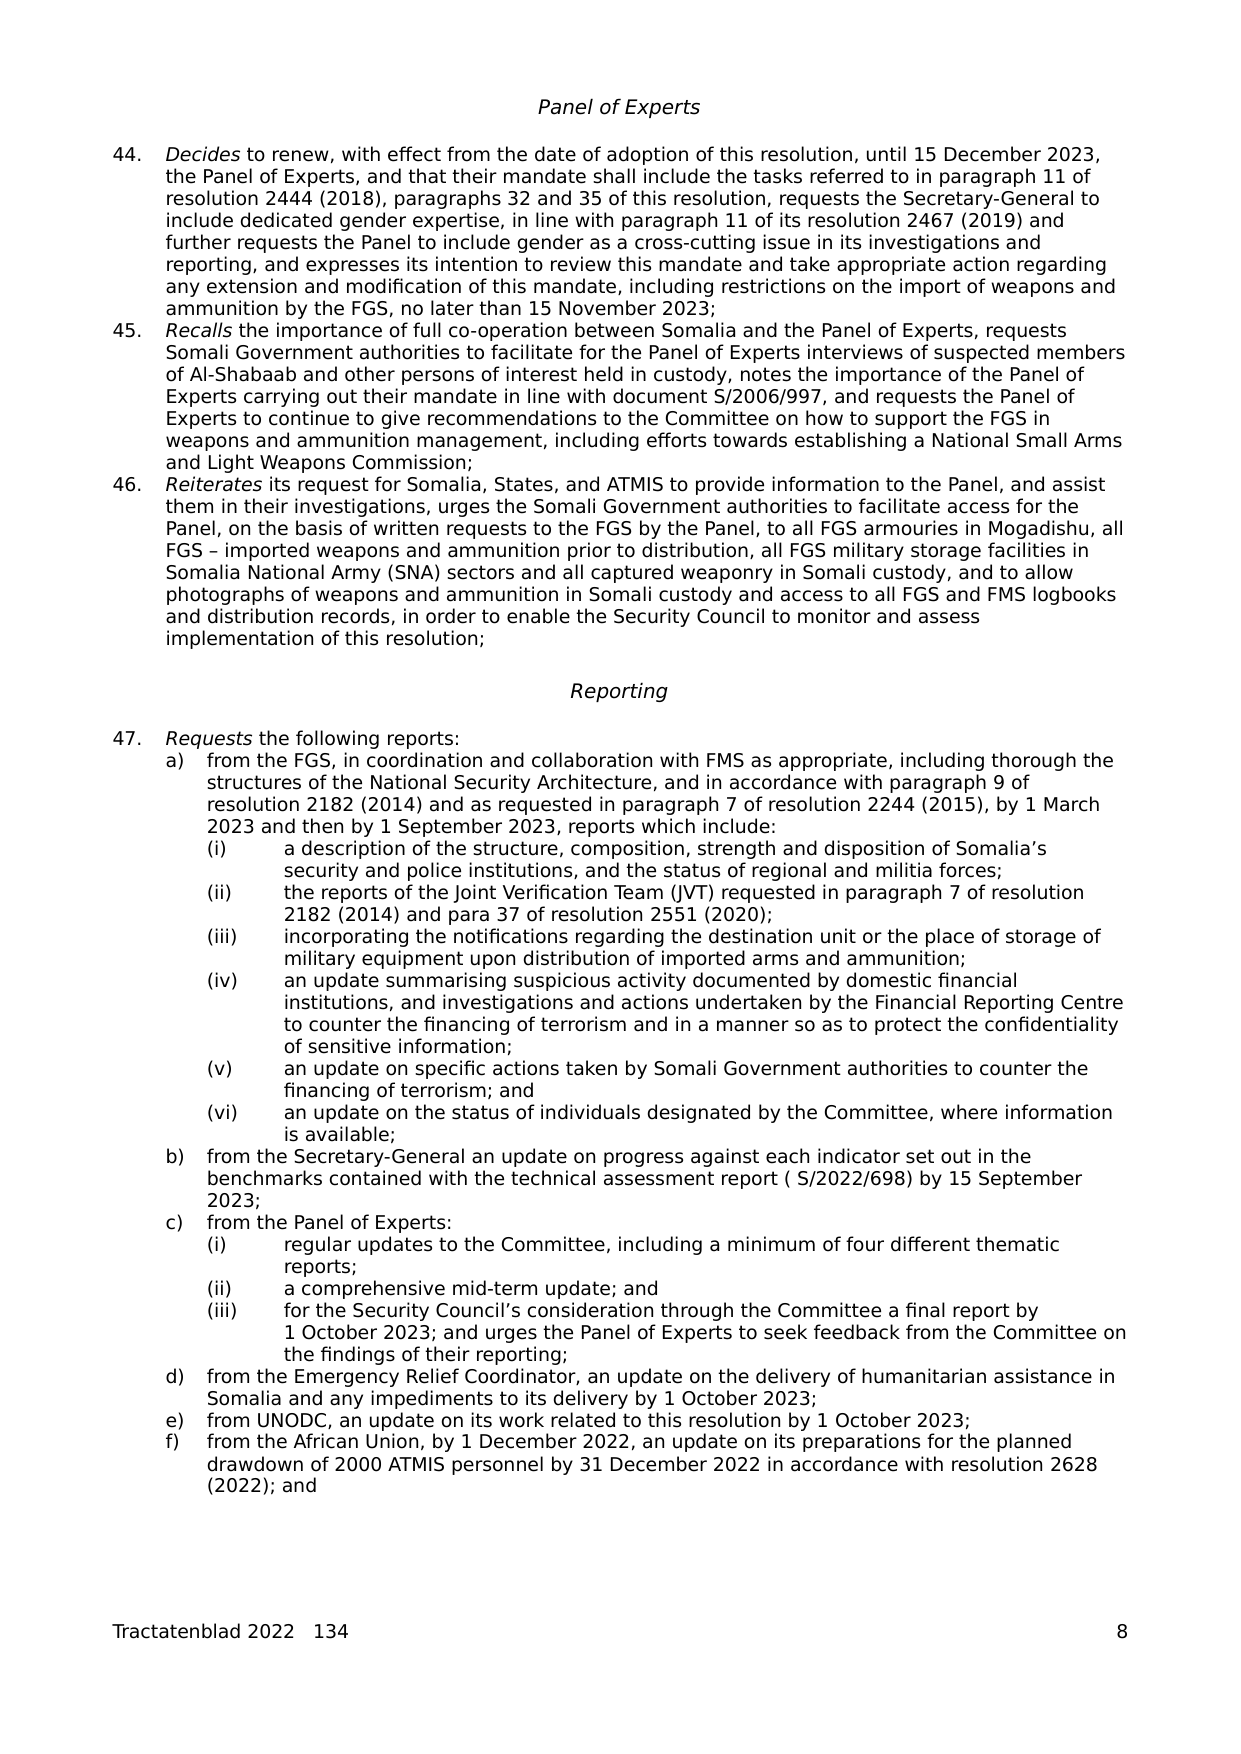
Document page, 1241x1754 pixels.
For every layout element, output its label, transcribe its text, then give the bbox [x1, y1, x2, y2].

text c) from the Panel of Experts: [165, 1212, 1128, 1234]
text (v) an update on specific actions taken by Somali Government authorities to counter the financing of terrorism; and [207, 1058, 1128, 1102]
text e) from UNODC, an update on its work related to this resolution by 1 October 2023; [165, 1409, 1128, 1431]
text (iii) for the Security Council’s consideration through the Committee a final report by 1 October 2023; and urges the Panel of Experts to seek feedback from the Committee on the findings of their reporting; [207, 1299, 1128, 1366]
text (vi) an update on the status of individuals designated by the Committee, where information is available; [207, 1102, 1128, 1146]
text b) from the Secretary-General an update on progress against each indicator set out in the benchmarks contained with the technical assessment report ( S/2022/698) by 15 September 2023; [165, 1146, 1128, 1212]
text f) from the African Union, by 1 December 2022, an update on its preparations for the planned drawdown of 2000 ATMIS personnel by 31 December 2022 in accordance with resolution 2628 (2022); and [165, 1431, 1128, 1497]
text (iv) an update summarising suspicious activity documented by domestic financial institutions, and investigations and actions undertaken by the Financial Reporting Centre to counter the financing of terrorism and in a manner so as to protect the confidentiality of sensitive information; [207, 970, 1128, 1058]
text (iii) incorporating the notifications regarding the destination unit or the place of storage of military equipment upon distribution of imported arms and ammunition; [207, 926, 1128, 970]
text 45. Recalls the importance of full co-operation between Somalia and the Panel of Experts, requests Somali Government authorities to facilitate for the Panel of Experts interviews of suspected members of Al-Shabaab and other persons of interest held in custody, notes the importance of the Panel of Experts carrying out their mandate in line with document S/2006/997, and requests the Panel of Experts to continue to give recommendations to the Committee on how to support the FGS in weapons and ammunition management, including efforts towards establishing a National Small Arms and Light Weapons Commission; [112, 320, 1128, 474]
text d) from the Emergency Relief Coordinator, an update on the delivery of humanitarian assistance in Somalia and any impediments to its delivery by 1 October 2023; [165, 1366, 1128, 1409]
subtitle Reporting [112, 680, 1128, 703]
text a) from the FGS, in coordination and collaboration with FMS as appropriate, including thorough the structures of the National Security Architecture, and in accordance with paragraph 9 of resolution 2182 (2014) and as requested in paragraph 7 of resolution 2244 (2015), by 1 March 2023 and then by 1 September 2023, reports which include: [165, 750, 1128, 838]
text (i) a description of the structure, composition, strength and disposition of Somalia’s security and police institutions, and the status of regional and militia forces; [207, 838, 1128, 882]
text (i) regular updates to the Committee, including a minimum of four different thematic reports; [207, 1234, 1128, 1278]
text 46. Reiterates its request for Somalia, States, and ATMIS to provide information to the Panel, and assist them in their investigations, urges the Somali Government authorities to facilitate access for the Panel, on the basis of written requests to the FGS by the Panel, to all FGS armouries in Mogadishu, all FGS – imported weapons and ammunition prior to distribution, all FGS military storage facilities in Somalia National Army (SNA) sectors and all captured weaponry in Somali custody, and to allow photographs of weapons and ammunition in Somali custody and access to all FGS and FMS logbooks and distribution records, in order to enable the Security Council to monitor and assess implementation of this resolution; [112, 474, 1128, 650]
subtitle Panel of Experts [112, 96, 1128, 119]
text (ii) a comprehensive mid-term update; and [207, 1278, 1128, 1299]
text 44. Decides to renew, with effect from the date of adoption of this resolution, until 15 December 2023, the Panel of Experts, and that their mandate shall include the tasks referred to in paragraph 11 of resolution 2444 (2018), paragraphs 32 and 35 of this resolution, requests the Secretary-General to include dedicated gender expertise, in line with paragraph 11 of its resolution 2467 (2019) and further requests the Panel to include gender as a cross-cutting issue in its investigations and reporting, and expresses its intention to review this mandate and take appropriate action regarding any extension and modification of this mandate, including restrictions on the import of weapons and ammunition by the FGS, no later than 15 November 2023; [112, 144, 1128, 320]
text 47. Requests the following reports: [112, 728, 1128, 750]
text (ii) the reports of the Joint Verification Team (JVT) requested in paragraph 7 of resolution 2182 (2014) and para 37 of resolution 2551 (2020); [207, 882, 1128, 926]
